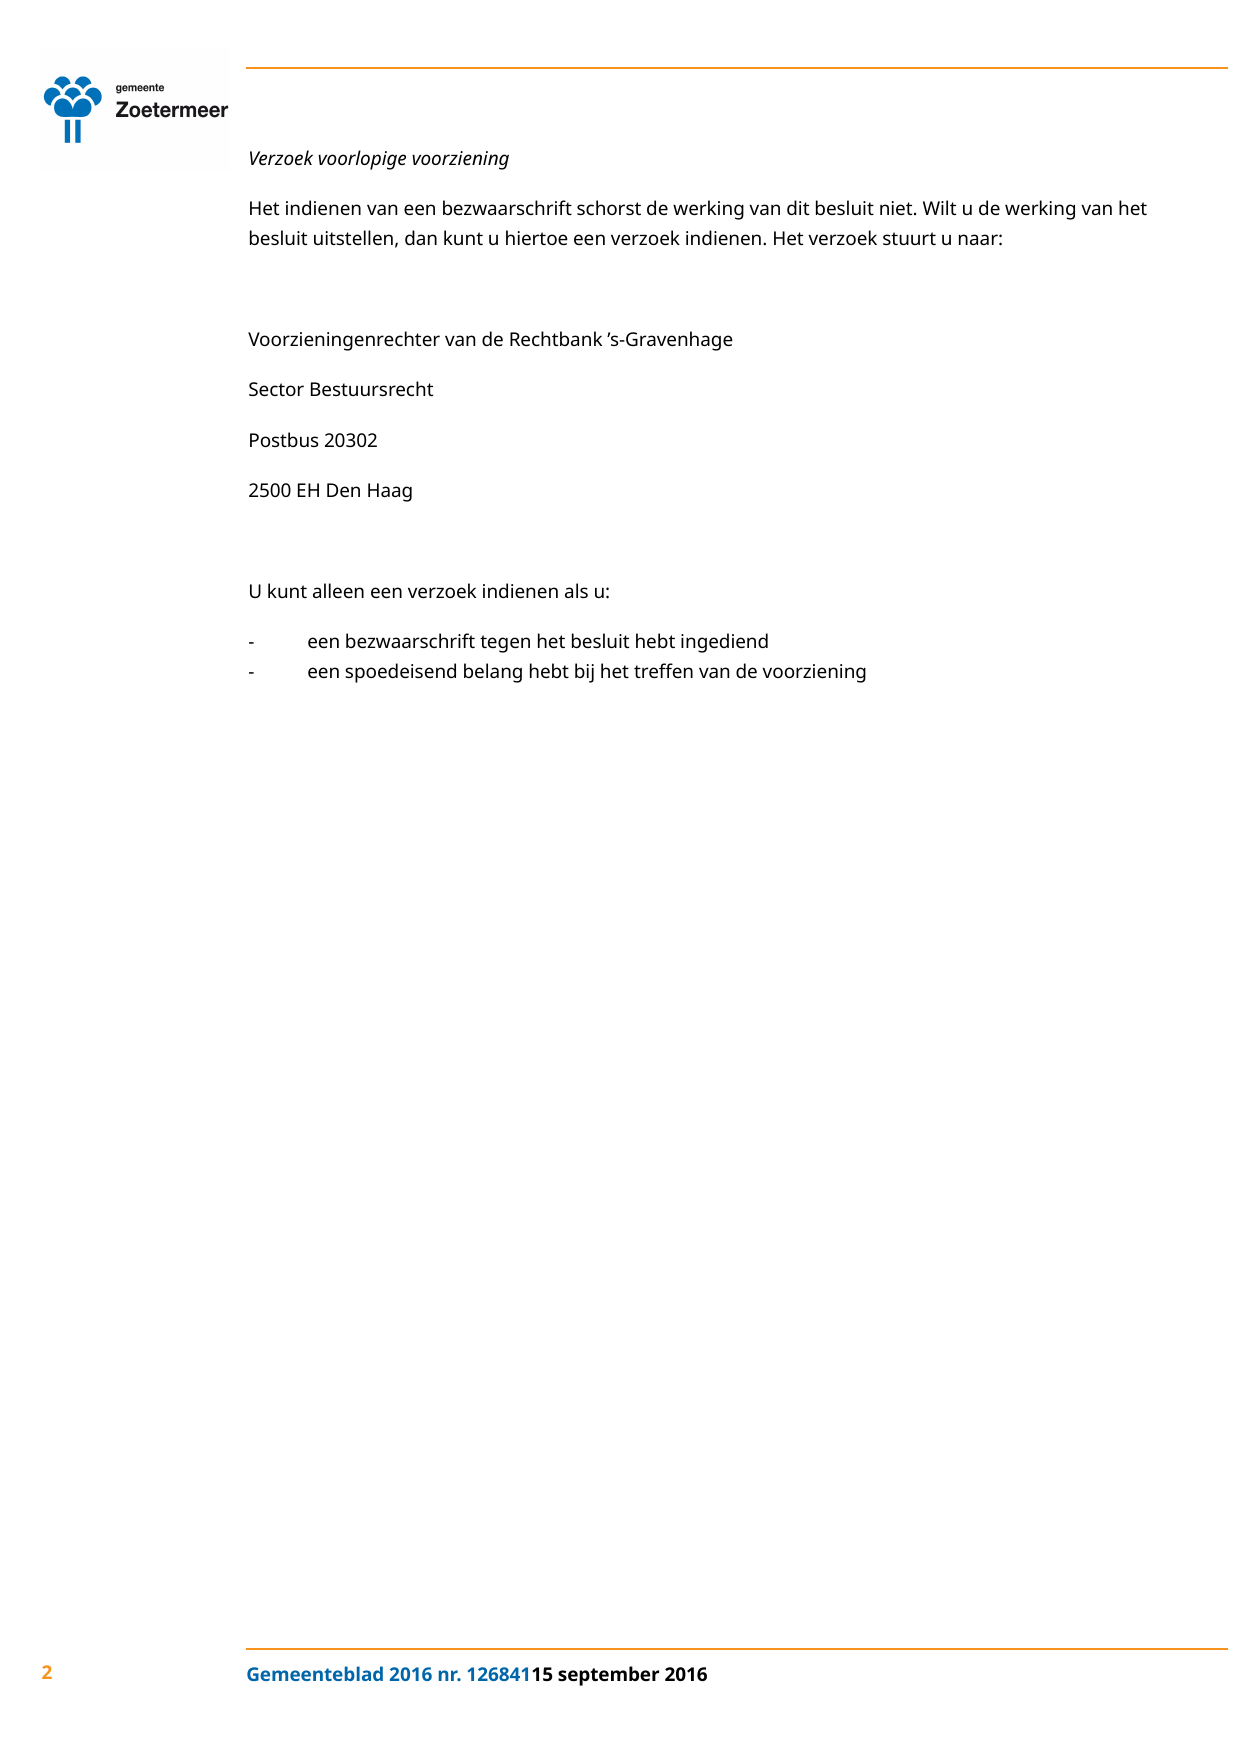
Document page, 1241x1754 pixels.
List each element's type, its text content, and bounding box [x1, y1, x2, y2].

list een bezwaarschrift tegen het besluit hebt ingediend [248, 628, 1152, 654]
text 2500 EH Den Haag [248, 477, 1152, 503]
picture [41, 47, 231, 172]
list een spoedeisend belang hebt bij het treffen van de voorziening [248, 658, 1152, 684]
text Postbus 20302 [248, 427, 1152, 453]
text U kunt alleen een verzoek indienen als u: [248, 578, 1152, 604]
text Voorzieningenrechter van de Rechtbank ’s-Gravenhage [248, 326, 1152, 352]
text Sector Bestuursrecht [248, 376, 1152, 402]
text Het indienen van een bezwaarschrift schorst de werking van dit besluit niet. Wilt u de werking van het besluit uitstellen, dan kunt u hiertoe een verzoek indienen. Het verzoek stuurt u naar: [248, 196, 1152, 251]
text Verzoek voorlopige voorziening [248, 145, 1152, 171]
